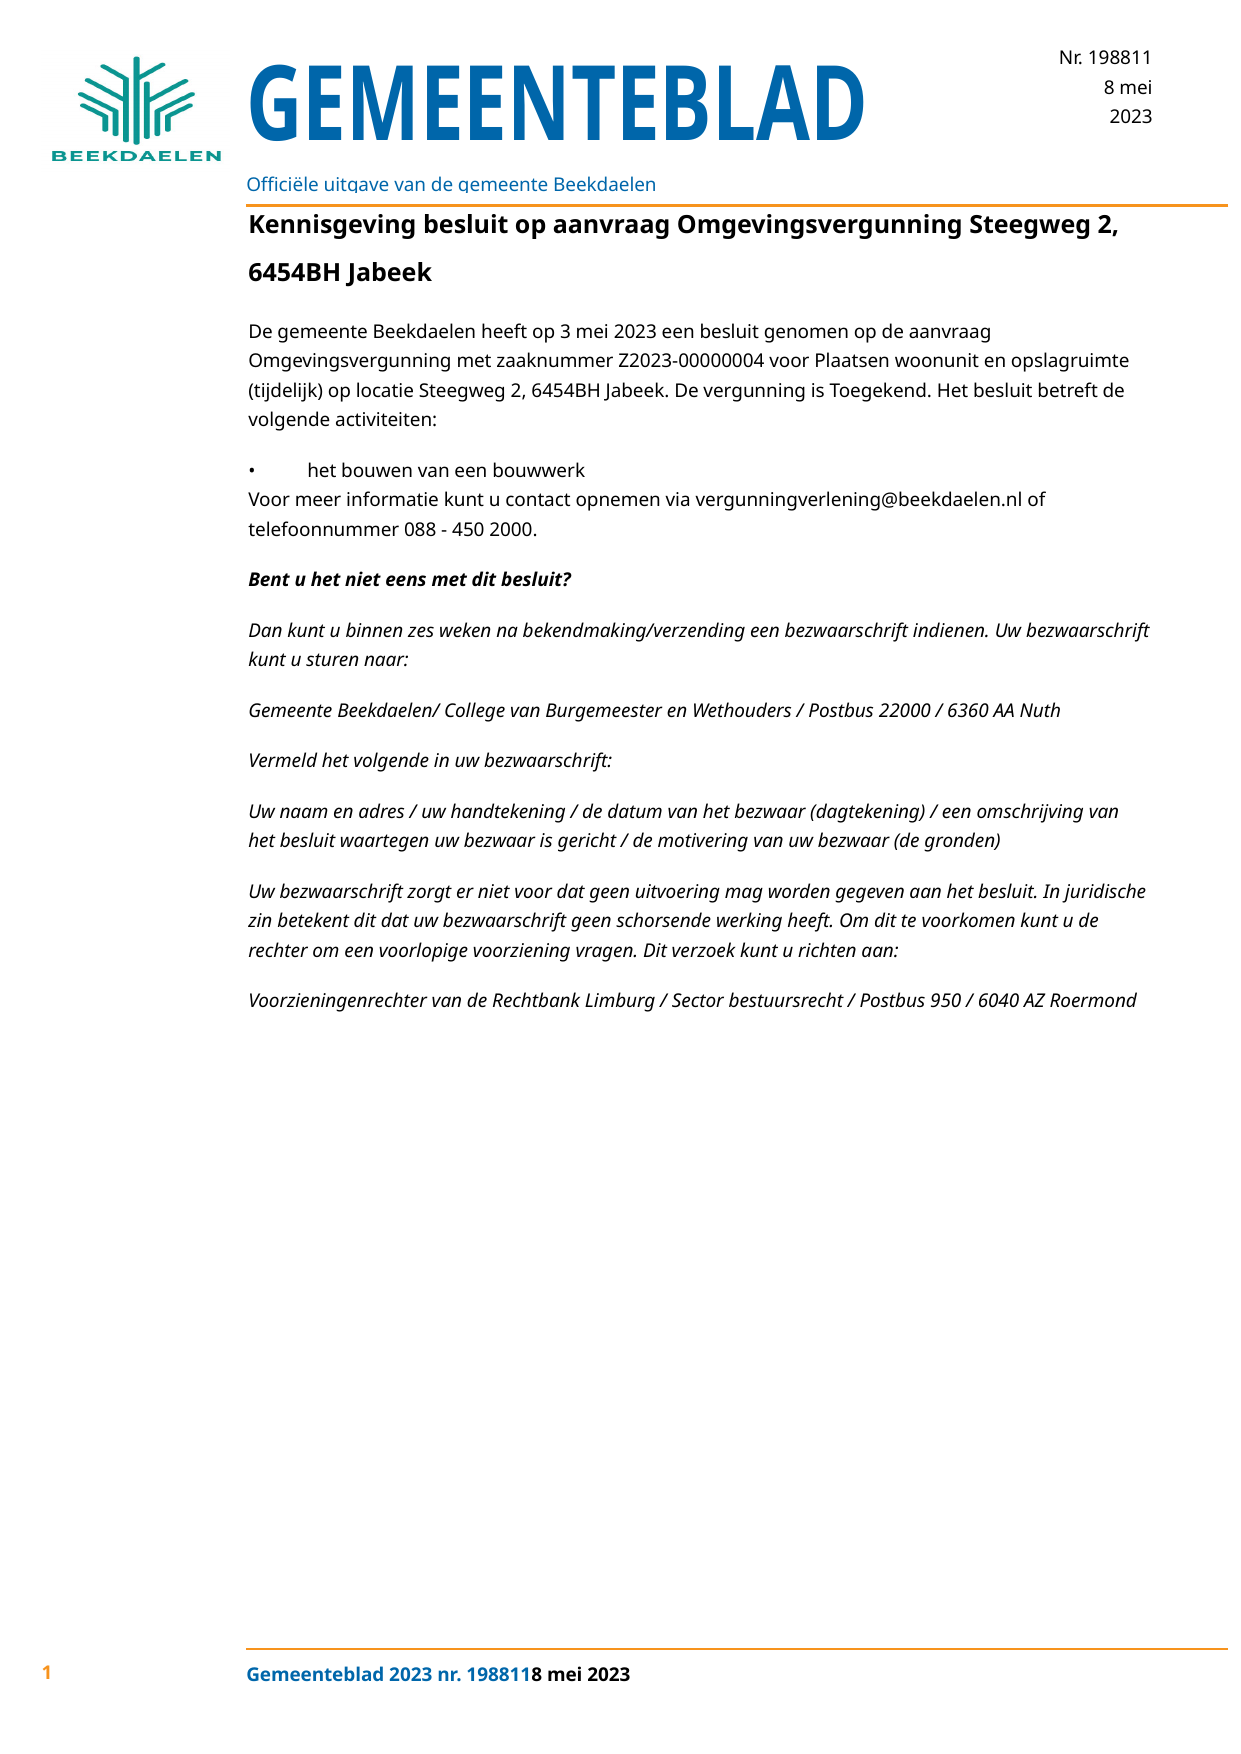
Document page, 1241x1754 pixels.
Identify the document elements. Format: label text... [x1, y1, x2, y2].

text Uw bezwaarschrift zorgt er niet voor dat geen uitvoering mag worden gegeven aan het besluit. In juridische zin betekent dit dat uw bezwaarschrift geen schorsende werking heeft. Om dit te voorkomen kunt u de rechter om een voorlopige voorziening vragen. Dit verzoek kunt u richten aan: [248, 878, 1152, 963]
text Kennisgeving besluit op aanvraag Omgevingsvergunning Steegweg 2, 6454BH Jabeek [248, 207, 1152, 288]
text De gemeente Beekdaelen heeft op 3 mei 2023 een besluit genomen op de aanvraag Omgevingsvergunning met zaaknummer Z2023-00000004 voor Plaatsen woonunit en opslagruimte (tijdelijk) op locatie Steegweg 2, 6454BH Jabeek. De vergunning is Toegekend. Het besluit betreft de volgende activiteiten: [248, 318, 1152, 432]
picture [41, 47, 231, 172]
text Voorzieningenrechter van de Rechtbank Limburg / Sector bestuursrecht / Postbus 950 / 6040 AZ Roermond [248, 987, 1152, 1013]
text Uw naam en adres / uw handtekening / de datum van het bezwaar (dagtekening) / een omschrijving van het besluit waartegen uw bezwaar is gericht / de motivering van uw bezwaar (de gronden) [248, 798, 1152, 853]
text Gemeente Beekdaelen/ College van Burgemeester en Wethouders / Postbus 22000 / 6360 AA Nuth [248, 697, 1152, 723]
text Vermeld het volgende in uw bezwaarschrift: [248, 747, 1152, 773]
text Bent u het niet eens met dit besluit? [248, 567, 1152, 592]
text Voor meer informatie kunt u contact opnemen via vergunningverlening@beekdaelen.nl of telefoonnummer 088 - 450 2000. [248, 487, 1152, 542]
list het bouwen van een bouwwerk [248, 457, 1152, 483]
text Dan kunt u binnen zes weken na bekendmaking/verzending een bezwaarschrift indienen. Uw bezwaarschrift kunt u sturen naar: [248, 617, 1152, 672]
